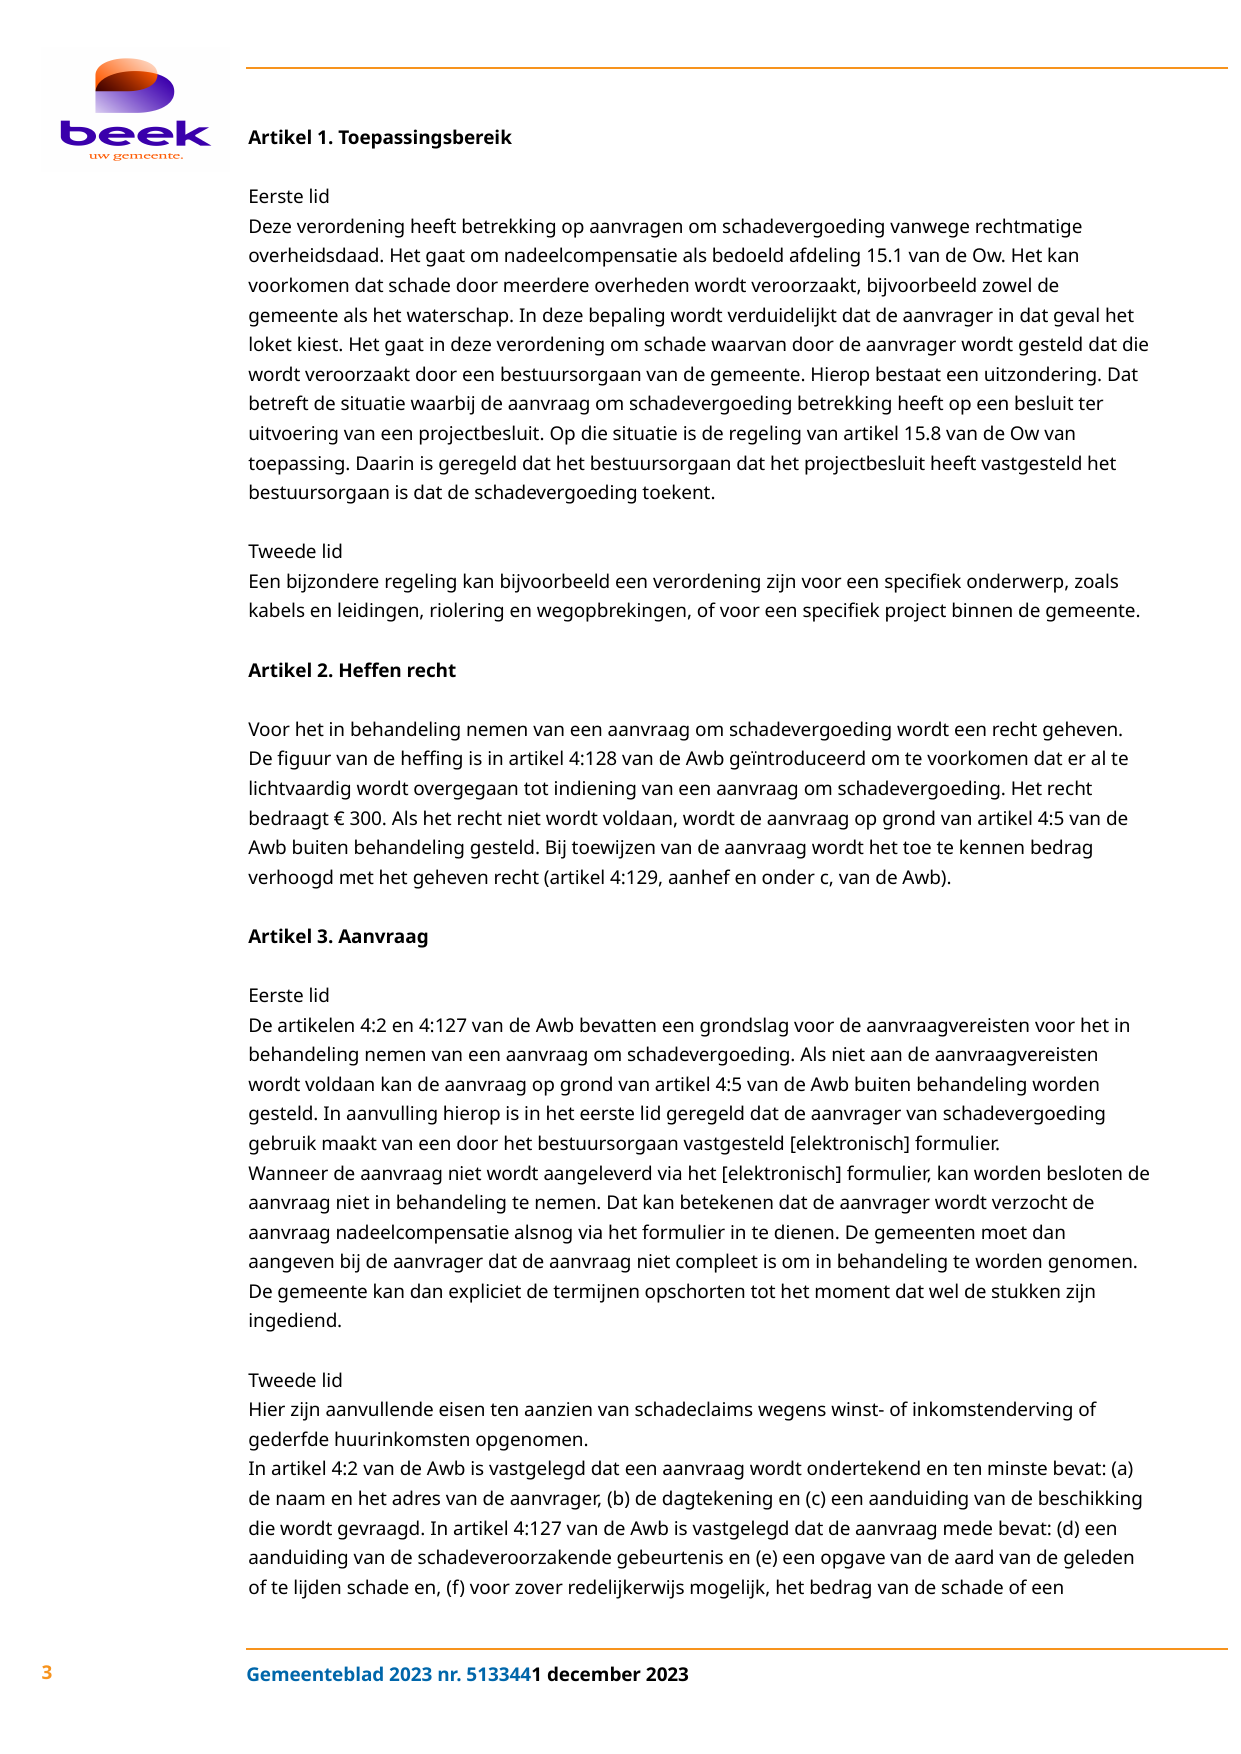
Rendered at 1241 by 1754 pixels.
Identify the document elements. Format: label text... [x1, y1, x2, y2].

text Een bijzondere regeling kan bijvoorbeeld een verordening zijn voor een specifiek onderwerp, zoals kabels en leidingen, riolering en wegopbrekingen, of voor een specifiek project binnen de gemeente. [248, 568, 1152, 623]
text Eerste lid [248, 982, 1152, 1008]
text Deze verordening heeft betrekking op aanvragen om schadevergoeding vanwege rechtmatige overheidsdaad. Het gaat om nadeelcompensatie als bedoeld afdeling 15.1 van de Ow. Het kan voorkomen dat schade door meerdere overheden wordt veroorzaakt, bijvoorbeeld zowel de gemeente als het waterschap. In deze bepaling wordt verduidelijkt dat de aanvrager in dat geval het loket kiest. Het gaat in deze verordening om schade waarvan door de aanvrager wordt gesteld dat die wordt veroorzaakt door een bestuursorgaan van de gemeente. Hierop bestaat een uitzondering. Dat betreft de situatie waarbij de aanvraag om schadevergoeding betrekking heeft op een besluit ter uitvoering van een projectbesluit. Op die situatie is de regeling van artikel 15.8 van de Ow van toepassing. Daarin is geregeld dat het bestuursorgaan dat het projectbesluit heeft vastgesteld het bestuursorgaan is dat de schadevergoeding toekent. [248, 213, 1152, 505]
text Artikel 1. Toepassingsbereik [248, 124, 1152, 150]
text De artikelen 4:2 en 4:127 van de Awb bevatten een grondslag voor de aanvraagvereisten voor het in behandeling nemen van een aanvraag om schadevergoeding. Als niet aan de aanvraagvereisten wordt voldaan kan de aanvraag op grond van artikel 4:5 van de Awb buiten behandeling worden gesteld. In aanvulling hierop is in het eerste lid geregeld dat de aanvrager van schadevergoeding gebruik maakt van een door het bestuursorgaan vastgesteld [elektronisch] formulier. [248, 1012, 1152, 1156]
text Voor het in behandeling nemen van een aanvraag om schadevergoeding wordt een recht geheven. De figuur van de heffing is in artikel 4:128 van de Awb geïntroduceerd om te voorkomen dat er al te lichtvaardig wordt overgegaan tot indiening van een aanvraag om schadevergoeding. Het recht bedraagt € 300. Als het recht niet wordt voldaan, wordt de aanvraag op grond van artikel 4:5 van de Awb buiten behandeling gesteld. Bij toewijzen van de aanvraag wordt het toe te kennen bedrag verhoogd met het geheven recht (artikel 4:129, aanhef en onder c, van de Awb). [248, 716, 1152, 890]
text Tweede lid [248, 538, 1152, 564]
text Eerste lid [248, 183, 1152, 209]
text Hier zijn aanvullende eisen ten aanzien van schadeclaims wegens winst- of inkomstenderving of gederfde huurinkomsten opgenomen. [248, 1396, 1152, 1452]
text In artikel 4:2 van de Awb is vastgelegd dat een aanvraag wordt ondertekend en ten minste bevat: (a) de naam en het adres van de aanvrager, (b) de dagtekening en (c) een aanduiding van de beschikking die wordt gevraagd. In artikel 4:127 van de Awb is vastgelegd dat de aanvraag mede bevat: (d) een aanduiding van de schadeveroorzakende gebeurtenis en (e) een opgave van de aard van de geleden of te lijden schade en, (f) voor zover redelijkerwijs mogelijk, het bedrag van de schade of een [248, 1456, 1152, 1600]
text Wanneer de aanvraag niet wordt aangeleverd via het [elektronisch] formulier, kan worden besloten de aanvraag niet in behandeling te nemen. Dat kan betekenen dat de aanvrager wordt verzocht de aanvraag nadeelcompensatie alsnog via het formulier in te dienen. De gemeenten moet dan aangeven bij de aanvrager dat de aanvraag niet compleet is om in behandeling te worden genomen. De gemeente kan dan expliciet de termijnen opschorten tot het moment dat wel de stukken zijn ingediend. [248, 1160, 1152, 1333]
picture [41, 47, 231, 172]
text Artikel 3. Aanvraag [248, 923, 1152, 949]
text Tweede lid [248, 1367, 1152, 1393]
text Artikel 2. Heffen recht [248, 657, 1152, 683]
